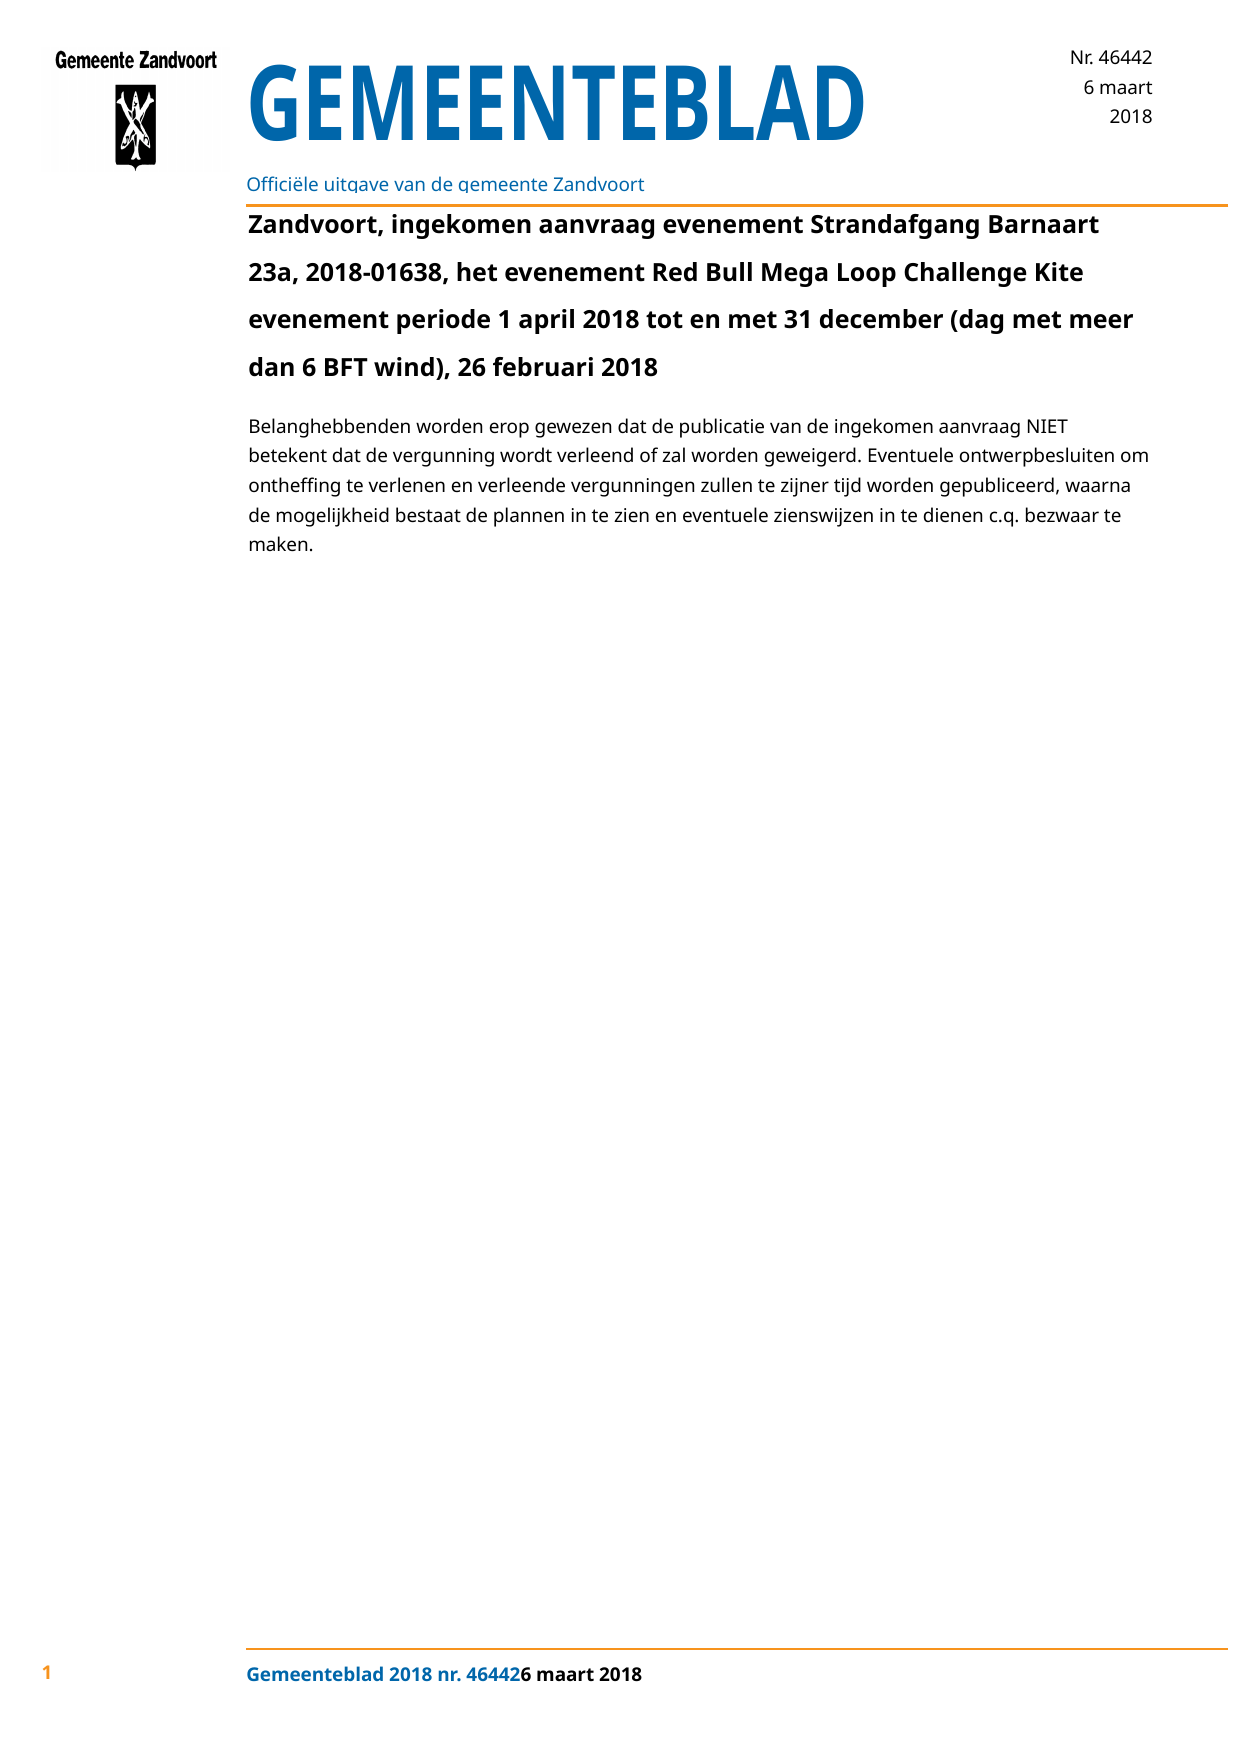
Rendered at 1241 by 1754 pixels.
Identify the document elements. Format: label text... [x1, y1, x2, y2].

picture [41, 47, 231, 172]
text Zandvoort, ingekomen aanvraag evenement Strandafgang Barnaart 23a, 2018-01638, het evenement Red Bull Mega Loop Challenge Kite evenement periode 1 april 2018 tot en met 31 december (dag met meer dan 6 BFT wind), 26 februari 2018 [248, 207, 1152, 384]
text Belanghebbenden worden erop gewezen dat de publicatie van de ingekomen aanvraag NIET betekent dat de vergunning wordt verleend of zal worden geweigerd. Eventuele ontwerpbesluiten om ontheffing te verlenen en verleende vergunningen zullen te zijner tijd worden gepubliceerd, waarna de mogelijkheid bestaat de plannen in te zien en eventuele zienswijzen in te dienen c.q. bezwaar te maken. [248, 413, 1152, 557]
